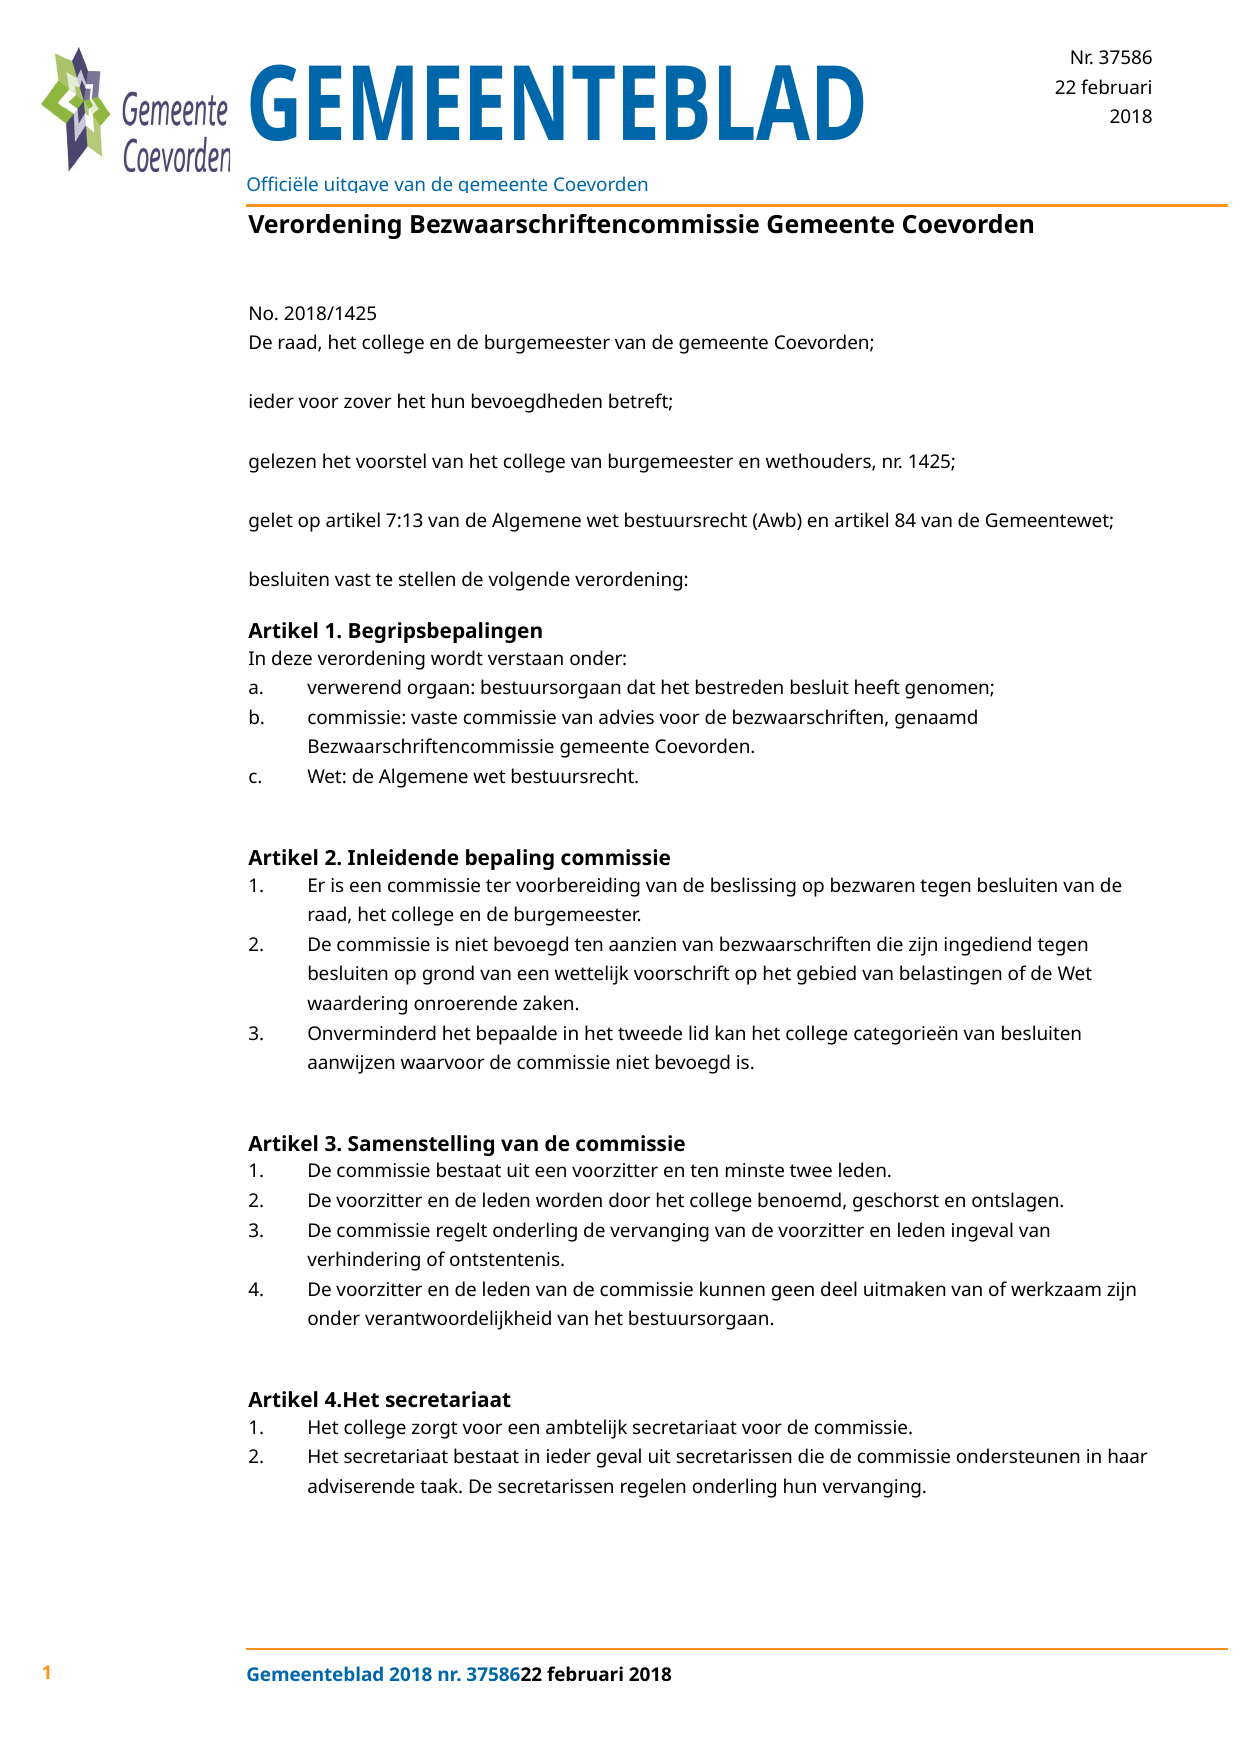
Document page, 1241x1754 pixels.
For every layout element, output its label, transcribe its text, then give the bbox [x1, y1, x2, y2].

list Het college zorgt voor een ambtelijk secretariaat voor de commissie. [248, 1414, 1152, 1440]
list De commissie regelt onderling de vervanging van de voorzitter en leden ingeval van verhindering of ontstentenis. [248, 1217, 1152, 1272]
list De voorzitter en de leden van de commissie kunnen geen deel uitmaken van of werkzaam zijn onder verantwoordelijkheid van het bestuursorgaan. [248, 1276, 1152, 1331]
picture [41, 47, 231, 172]
text Artikel 1. Begripsbepalingen [248, 617, 1152, 645]
text No. 2018/1425 [248, 300, 1152, 326]
text Verordening Bezwaarschriftencommissie Gemeente Coevorden [248, 207, 1152, 241]
list Onverminderd het bepaalde in het tweede lid kan het college categorieën van besluiten aanwijzen waarvoor de commissie niet bevoegd is. [248, 1020, 1152, 1075]
list Het secretariaat bestaat in ieder geval uit secretarissen die de commissie ondersteunen in haar adviserende taak. De secretarissen regelen onderling hun vervanging. [248, 1444, 1152, 1499]
text gelet op artikel 7:13 van de Algemene wet bestuursrecht (Awb) en artikel 84 van de Gemeentewet; [248, 507, 1152, 533]
list De voorzitter en de leden worden door het college benoemd, geschorst en ontslagen. [248, 1187, 1152, 1213]
list verwerend orgaan: bestuursorgaan dat het bestreden besluit heeft genomen; [248, 674, 1152, 700]
list commissie: vaste commissie van advies voor de bezwaarschriften, genaamd Bezwaarschriftencommissie gemeente Coevorden. [248, 704, 1152, 759]
text In deze verordening wordt verstaan onder: [248, 645, 1152, 671]
text Artikel 2. Inleidende bepaling commissie [248, 843, 1152, 872]
text gelezen het voorstel van het college van burgemeester en wethouders, nr. 1425; [248, 448, 1152, 473]
text Artikel 4.Het secretariaat [248, 1386, 1152, 1414]
list Er is een commissie ter voorbereiding van de beslissing op bezwaren tegen besluiten van de raad, het college en de burgemeester. [248, 872, 1152, 927]
text besluiten vast te stellen de volgende verordening: [248, 566, 1152, 592]
text Artikel 3. Samenstelling van de commissie [248, 1129, 1152, 1158]
list De commissie is niet bevoegd ten aanzien van bezwaarschriften die zijn ingediend tegen besluiten op grond van een wettelijk voorschrift op het gebied van belastingen of de Wet waardering onroerende zaken. [248, 931, 1152, 1016]
text De raad, het college en de burgemeester van de gemeente Coevorden; [248, 329, 1152, 355]
list De commissie bestaat uit een voorzitter en ten minste twee leden. [248, 1158, 1152, 1183]
list Wet: de Algemene wet bestuursrecht. [248, 763, 1152, 789]
text ieder voor zover het hun bevoegdheden betreft; [248, 389, 1152, 414]
